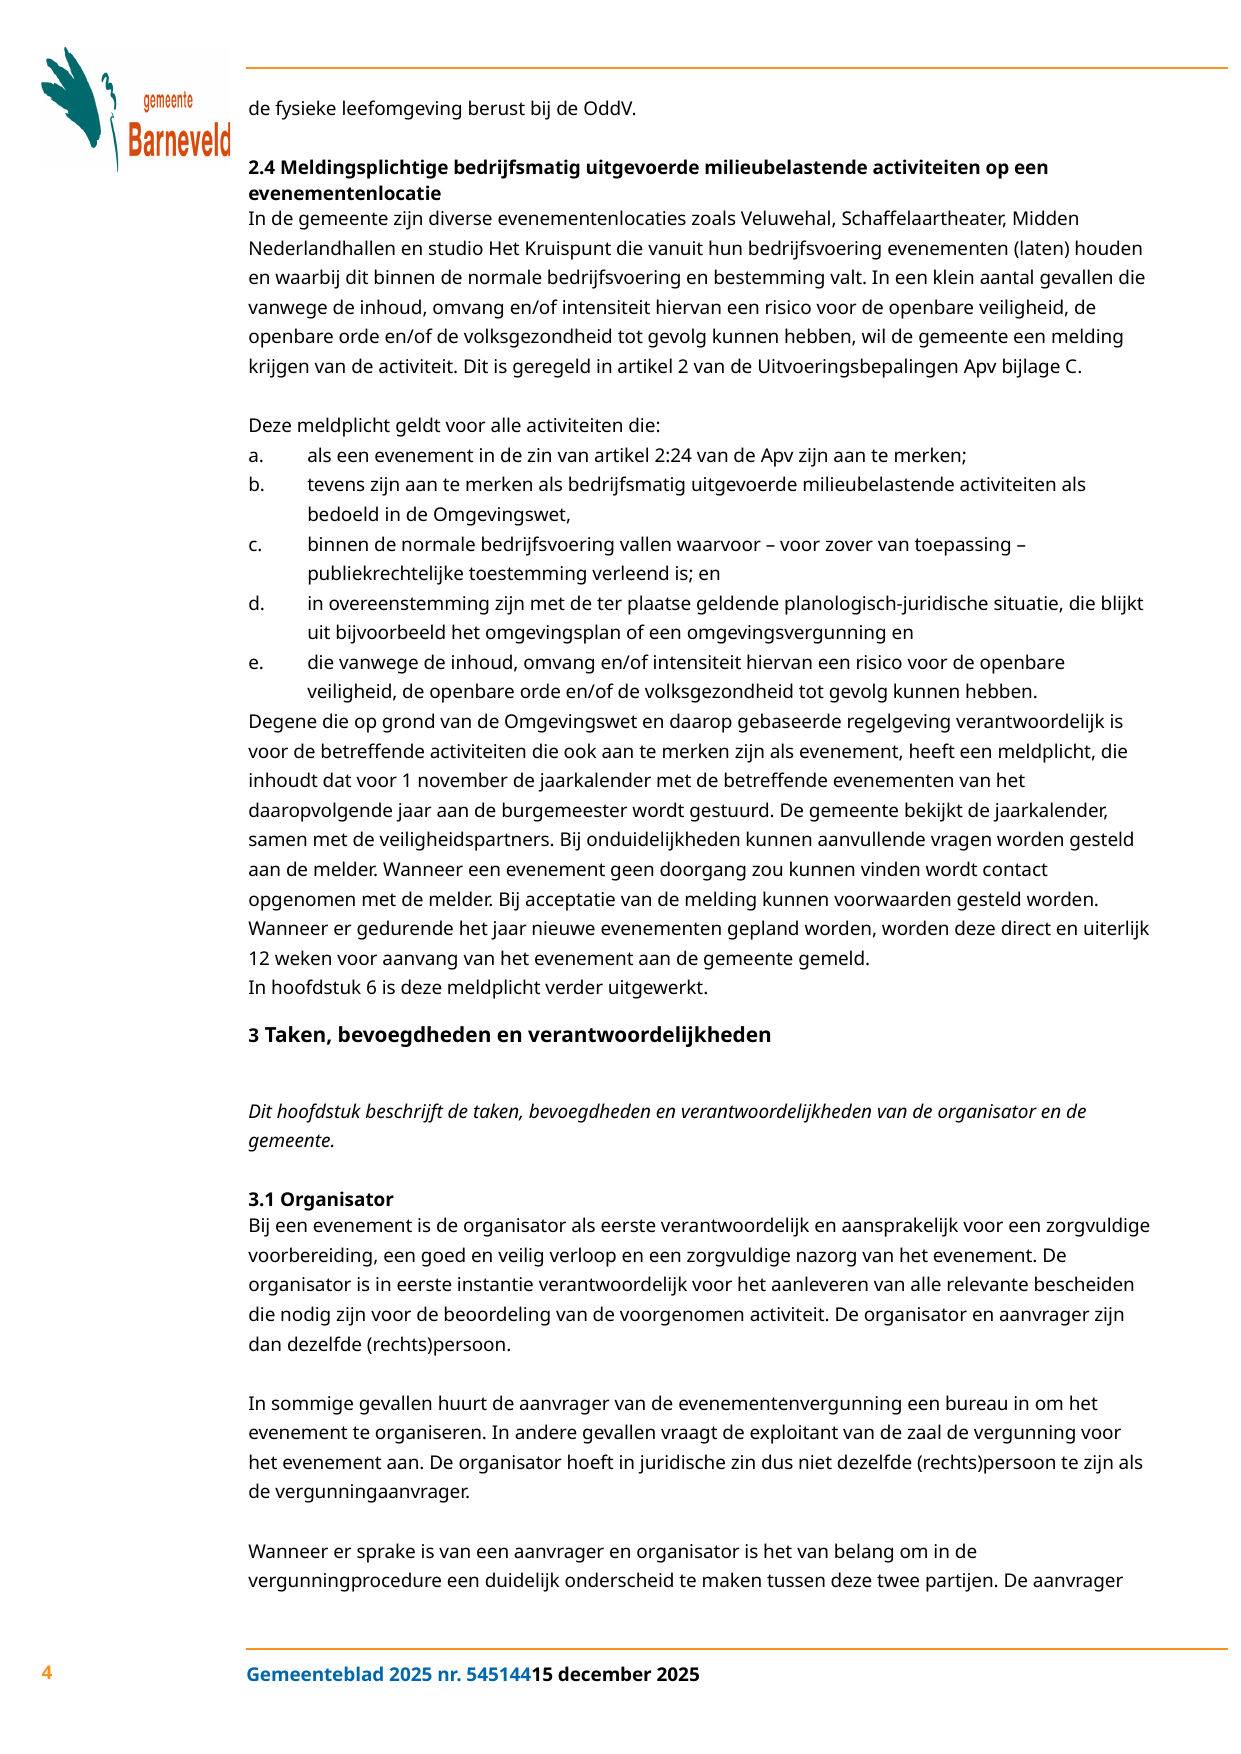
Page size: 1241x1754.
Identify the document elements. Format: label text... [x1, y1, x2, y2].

text 3.1 Organisator [248, 1187, 1152, 1212]
list als een evenement in de zin van artikel 2:24 van de Apv zijn aan te merken; [248, 442, 1152, 468]
text In de gemeente zijn diverse evenementenlocaties zoals Veluwehal, Schaffelaartheater, Midden Nederlandhallen en studio Het Kruispunt die vanuit hun bedrijfsvoering evenementen (laten) houden en waarbij dit binnen de normale bedrijfsvoering en bestemming valt. In een klein aantal gevallen die vanwege de inhoud, omvang en/of intensiteit hiervan een risico voor de openbare veiligheid, de openbare orde en/of de volksgezondheid tot gevolg kunnen hebben, wil de gemeente een melding krijgen van de activiteit. Dit is geregeld in artikel 2 van de Uitvoeringsbepalingen Apv bijlage C. [248, 205, 1152, 379]
text Wanneer er gedurende het jaar nieuwe evenementen gepland worden, worden deze direct en uiterlijk 12 weken voor aanvang van het evenement aan de gemeente gemeld. [248, 915, 1152, 971]
list die vanwege de inhoud, omvang en/of intensiteit hiervan een risico voor de openbare veiligheid, de openbare orde en/of de volksgezondheid tot gevolg kunnen hebben. [248, 649, 1152, 704]
text In sommige gevallen huurt de aanvrager van de evenementenvergunning een bureau in om het evenement te organiseren. In andere gevallen vraagt de exploitant van de zaal de vergunning voor het evenement aan. De organisator hoeft in juridische zin dus niet dezelfde (rechts)persoon te zijn als de vergunningaanvrager. [248, 1390, 1152, 1504]
text Wanneer er sprake is van een aanvrager en organisator is het van belang om in de vergunningprocedure een duidelijk onderscheid te maken tussen deze twee partijen. De aanvrager [248, 1538, 1152, 1593]
list in overeenstemming zijn met de ter plaatse geldende planologisch-juridische situatie, die blijkt uit bijvoorbeeld het omgevingsplan of een omgevingsvergunning en [248, 590, 1152, 645]
text Deze meldplicht geldt voor alle activiteiten die: [248, 412, 1152, 438]
list tevens zijn aan te merken als bedrijfsmatig uitgevoerde milieubelastende activiteiten als bedoeld in de Omgevingswet, [248, 472, 1152, 527]
text In hoofdstuk 6 is deze meldplicht verder uitgewerkt. [248, 974, 1152, 1000]
text Degene die op grond van de Omgevingswet en daarop gebaseerde regelgeving verantwoordelijk is voor de betreffende activiteiten die ook aan te merken zijn als evenement, heeft een meldplicht, die inhoudt dat voor 1 november de jaarkalender met de betreffende evenementen van het daaropvolgende jaar aan de burgemeester wordt gestuurd. De gemeente bekijkt de jaarkalender, samen met de veiligheidspartners. Bij onduidelijkheden kunnen aanvullende vragen worden gesteld aan de melder. Wanneer een evenement geen doorgang zou kunnen vinden wordt contact opgenomen met de melder. Bij acceptatie van de melding kunnen voorwaarden gesteld worden. [248, 708, 1152, 912]
list binnen de normale bedrijfsvoering vallen waarvoor – voor zover van toepassing – publiekrechtelijke toestemming verleend is; en [248, 531, 1152, 586]
picture [41, 47, 231, 172]
text Bij een evenement is de organisator als eerste verantwoordelijk en aansprakelijk voor een zorgvuldige voorbereiding, een goed en veilig verloop en een zorgvuldige nazorg van het evenement. De organisator is in eerste instantie verantwoordelijk voor het aanleveren van alle relevante bescheiden die nodig zijn voor de beoordeling van de voorgenomen activiteit. De organisator en aanvrager zijn dan dezelfde (rechts)persoon. [248, 1212, 1152, 1356]
text 3 Taken, bevoegdheden en verantwoordelijkheden [248, 1020, 1152, 1049]
text Dit hoofdstuk beschrijft de taken, bevoegdheden en verantwoordelijkheden van de organisator en de gemeente. [248, 1098, 1152, 1153]
text de fysieke leefomgeving berust bij de OddV. [248, 95, 1152, 121]
text 2.4 Meldingsplichtige bedrijfsmatig uitgevoerde milieubelastende activiteiten op een evenementenlocatie [248, 154, 1152, 205]
